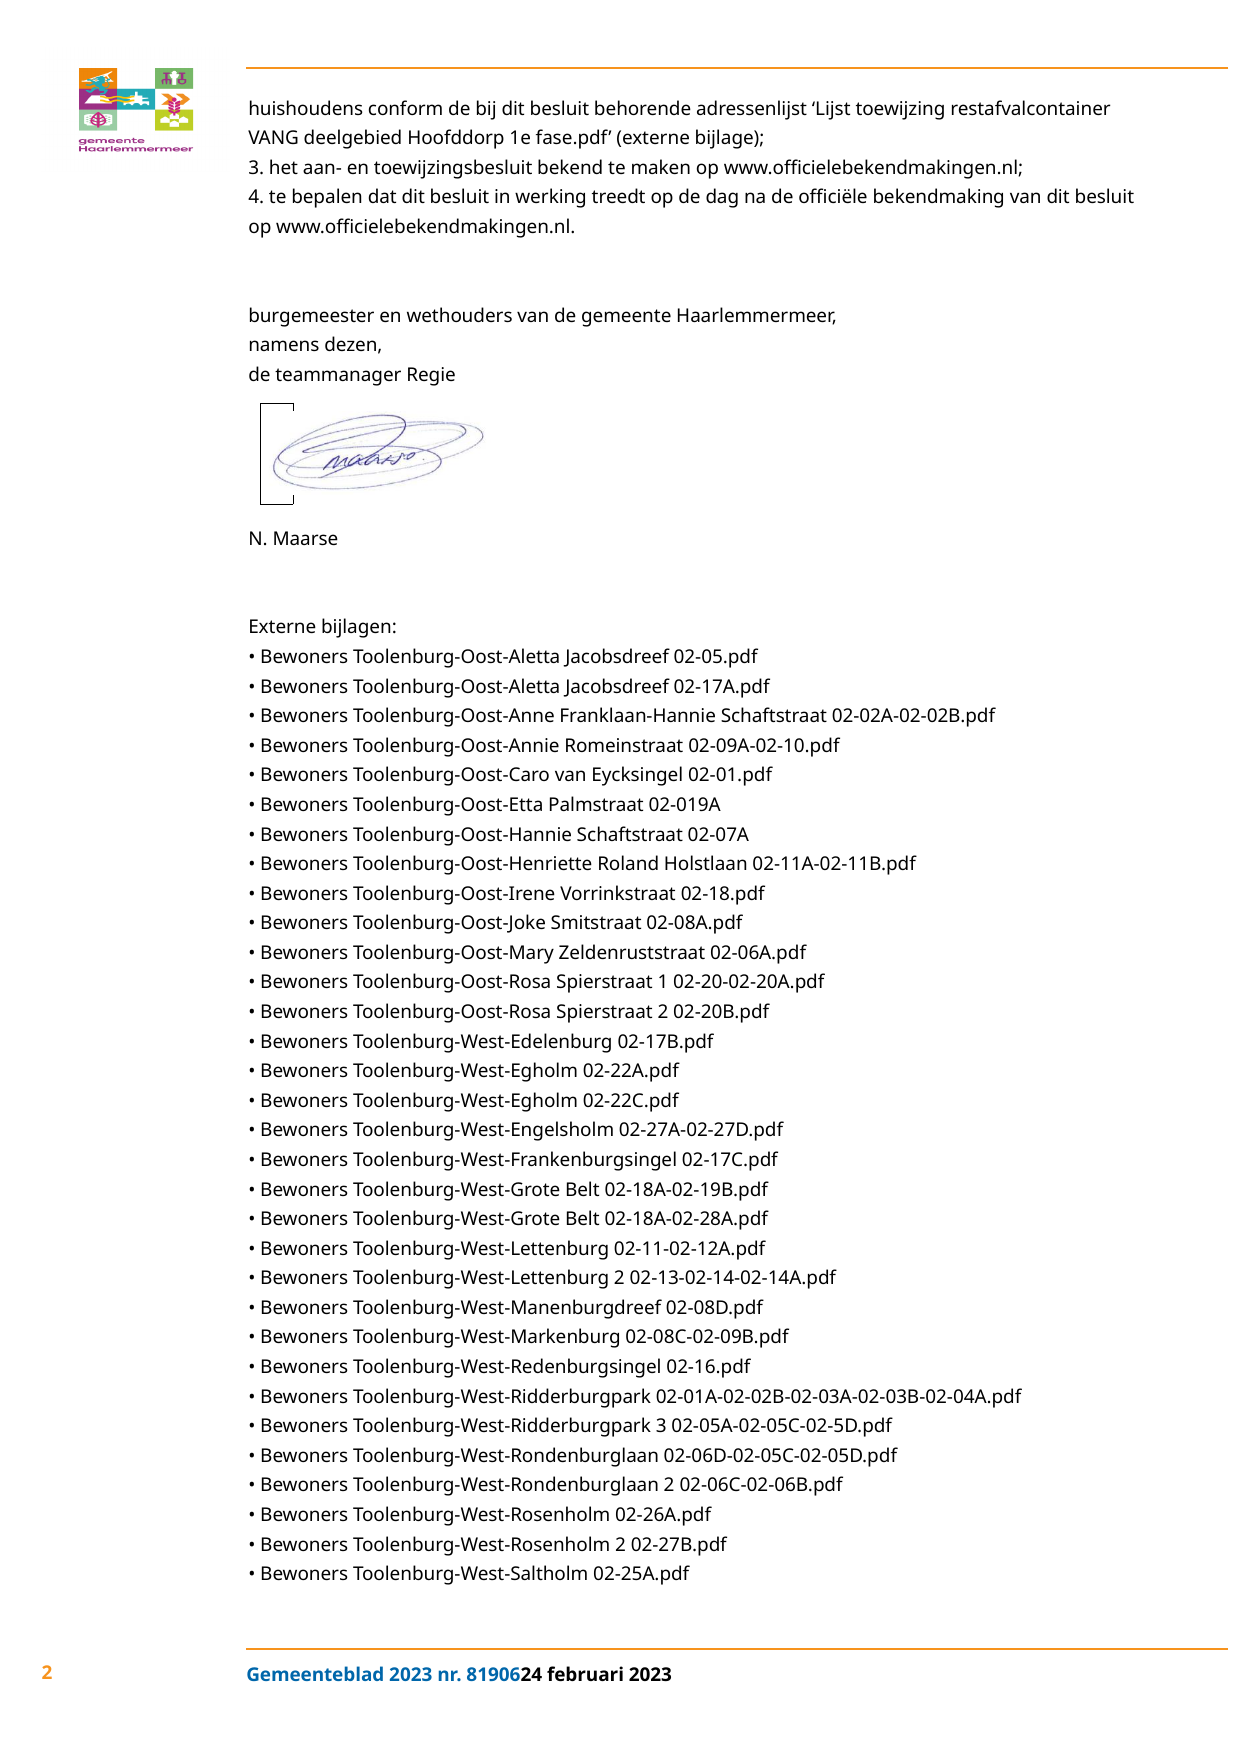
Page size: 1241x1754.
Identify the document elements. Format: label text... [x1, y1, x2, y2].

text • Bewoners Toolenburg-West-Rondenburglaan 2 02-06C-02-06B.pdf [248, 1472, 1152, 1497]
text namens dezen, [248, 331, 1152, 357]
text • Bewoners Toolenburg-West-Ridderburgpark 02-01A-02-02B-02-03A-02-03B-02-04A.pdf [248, 1383, 1152, 1409]
text 3. het aan- en toewijzingsbesluit bekend te maken op www.officielebekendmakingen.nl; [248, 154, 1152, 180]
text • Bewoners Toolenburg-Oost-Hannie Schaftstraat 02-07A [248, 821, 1152, 847]
text • Bewoners Toolenburg-Oost-Aletta Jacobsdreef 02-17A.pdf [248, 673, 1152, 699]
text • Bewoners Toolenburg-West-Frankenburgsingel 02-17C.pdf [248, 1146, 1152, 1172]
text • Bewoners Toolenburg-West-Egholm 02-22C.pdf [248, 1087, 1152, 1113]
text • Bewoners Toolenburg-West-Engelsholm 02-27A-02-27D.pdf [248, 1117, 1152, 1142]
text huishoudens conform de bij dit besluit behorende adressenlijst ‘Lijst toewijzing restafvalcontainer VANG deelgebied Hoofddorp 1e fase.pdf’ (externe bijlage); [248, 95, 1152, 150]
text • Bewoners Toolenburg-Oost-Annie Romeinstraat 02-09A-02-10.pdf [248, 732, 1152, 758]
text Externe bijlagen: [248, 614, 1152, 639]
text • Bewoners Toolenburg-Oost-Irene Vorrinkstraat 02-18.pdf [248, 880, 1152, 906]
text 4. te bepalen dat dit besluit in werking treedt op de dag na de officiële bekendmaking van dit besluit op www.officielebekendmakingen.nl. [248, 183, 1152, 239]
text • Bewoners Toolenburg-Oost-Caro van Eycksingel 02-01.pdf [248, 762, 1152, 787]
text • Bewoners Toolenburg-West-Manenburgdreef 02-08D.pdf [248, 1294, 1152, 1320]
picture [41, 47, 231, 172]
text • Bewoners Toolenburg-Oost-Anne Franklaan-Hannie Schaftstraat 02-02A-02-02B.pdf [248, 702, 1152, 728]
text • Bewoners Toolenburg-Oost-Rosa Spierstraat 1 02-20-02-20A.pdf [248, 969, 1152, 994]
text • Bewoners Toolenburg-West-Saltholm 02-25A.pdf [248, 1560, 1152, 1586]
text • Bewoners Toolenburg-Oost-Etta Palmstraat 02-019A [248, 791, 1152, 817]
picture [268, 411, 492, 495]
text • Bewoners Toolenburg-West-Grote Belt 02-18A-02-19B.pdf [248, 1176, 1152, 1202]
text • Bewoners Toolenburg-Oost-Joke Smitstraat 02-08A.pdf [248, 909, 1152, 935]
text • Bewoners Toolenburg-Oost-Rosa Spierstraat 2 02-20B.pdf [248, 998, 1152, 1024]
text de teammanager Regie [248, 361, 1152, 387]
text • Bewoners Toolenburg-West-Redenburgsingel 02-16.pdf [248, 1353, 1152, 1379]
text • Bewoners Toolenburg-Oost-Henriette Roland Holstlaan 02-11A-02-11B.pdf [248, 850, 1152, 876]
text • Bewoners Toolenburg-West-Ridderburgpark 3 02-05A-02-05C-02-5D.pdf [248, 1412, 1152, 1438]
text burgemeester en wethouders van de gemeente Haarlemmermeer, [248, 302, 1152, 328]
text • Bewoners Toolenburg-West-Rosenholm 2 02-27B.pdf [248, 1531, 1152, 1557]
text • Bewoners Toolenburg-West-Rosenholm 02-26A.pdf [248, 1501, 1152, 1527]
text • Bewoners Toolenburg-West-Rondenburglaan 02-06D-02-05C-02-05D.pdf [248, 1442, 1152, 1468]
text • Bewoners Toolenburg-West-Markenburg 02-08C-02-09B.pdf [248, 1324, 1152, 1349]
text • Bewoners Toolenburg-West-Lettenburg 02-11-02-12A.pdf [248, 1235, 1152, 1261]
text • Bewoners Toolenburg-West-Grote Belt 02-18A-02-28A.pdf [248, 1205, 1152, 1231]
text • Bewoners Toolenburg-West-Lettenburg 2 02-13-02-14-02-14A.pdf [248, 1264, 1152, 1290]
text • Bewoners Toolenburg-West-Edelenburg 02-17B.pdf [248, 1028, 1152, 1054]
text • Bewoners Toolenburg-Oost-Aletta Jacobsdreef 02-05.pdf [248, 643, 1152, 669]
text N. Maarse [248, 525, 1152, 551]
text • Bewoners Toolenburg-Oost-Mary Zeldenruststraat 02-06A.pdf [248, 939, 1152, 965]
text • Bewoners Toolenburg-West-Egholm 02-22A.pdf [248, 1057, 1152, 1083]
